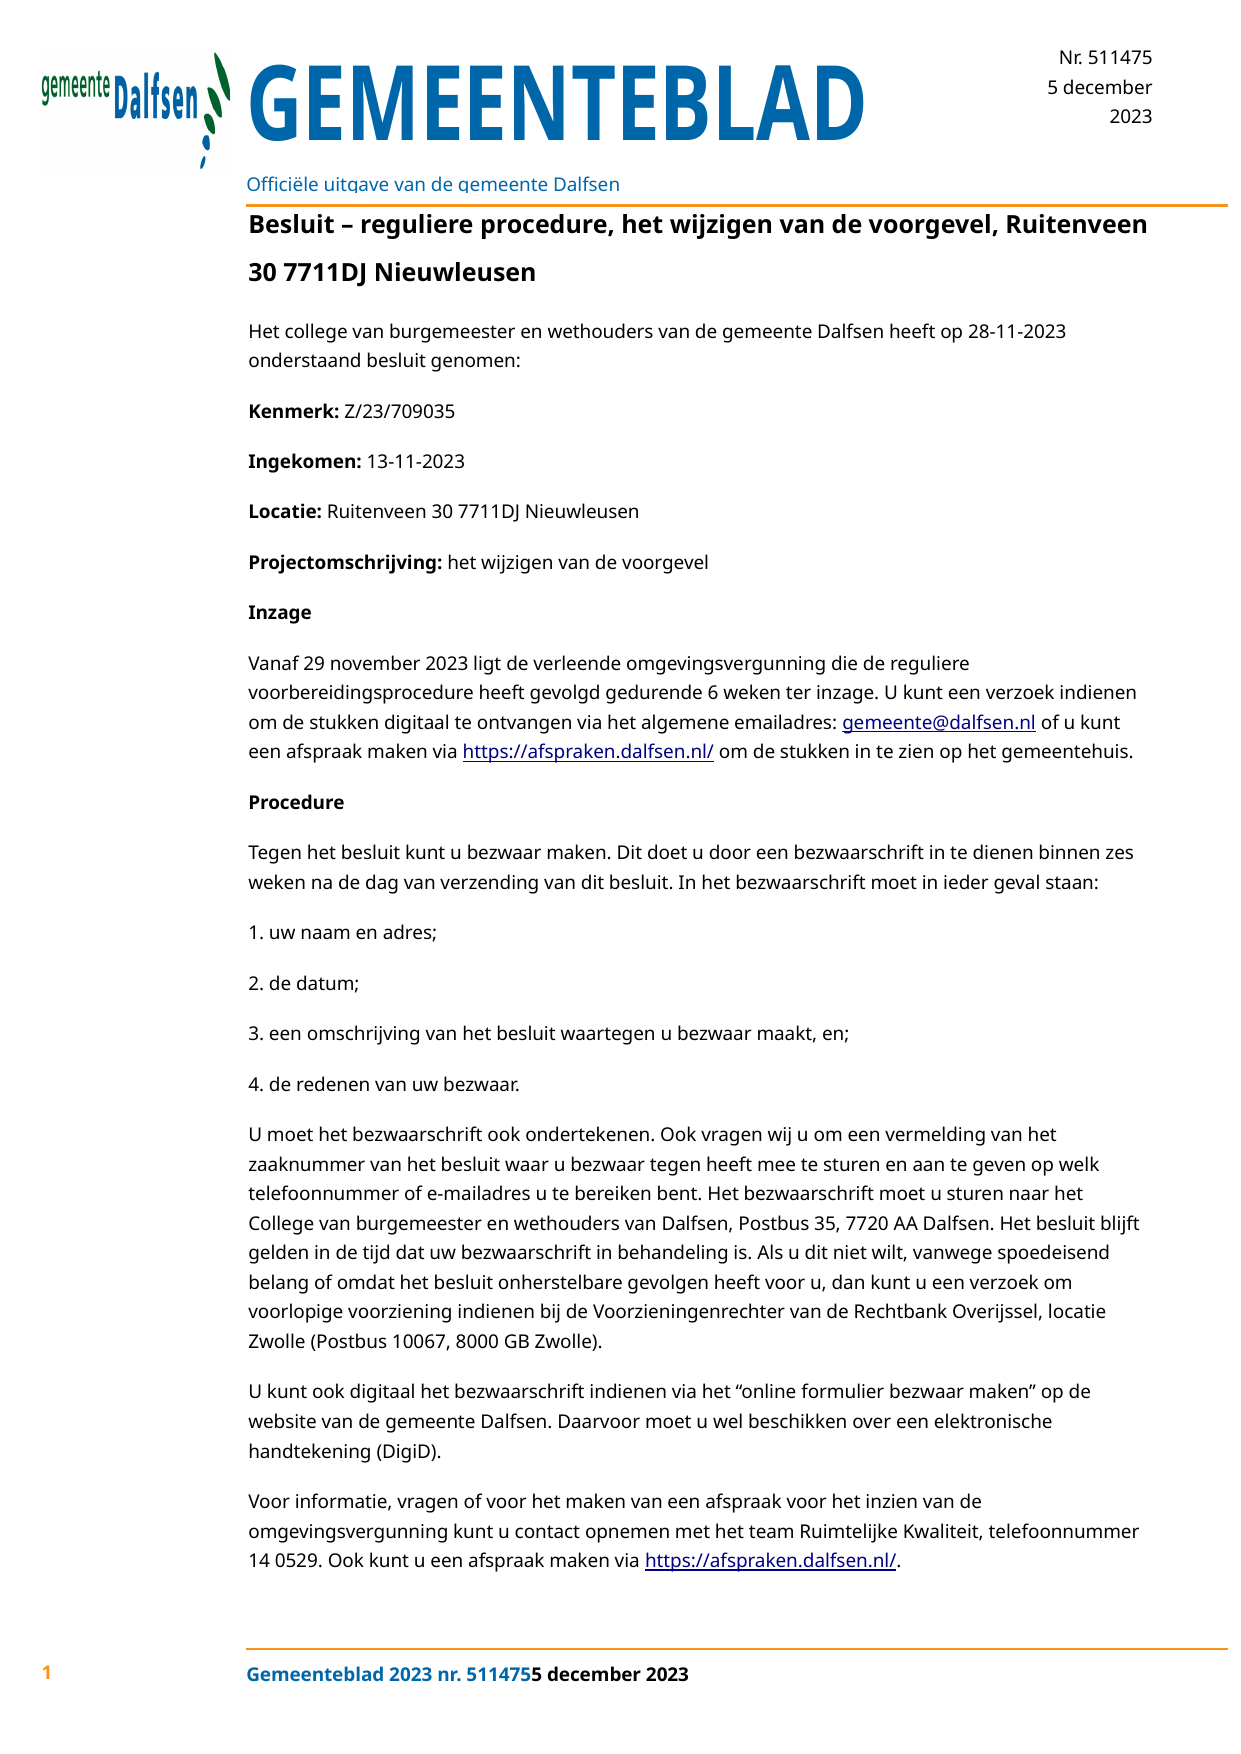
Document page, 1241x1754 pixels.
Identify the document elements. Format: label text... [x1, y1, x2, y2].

text 4. de redenen van uw bezwaar. [248, 1071, 1152, 1097]
text U moet het bezwaarschrift ook ondertekenen. Ook vragen wij u om een vermelding van het zaaknummer van het besluit waar u bezwaar tegen heeft mee te sturen en aan te geven op welk telefoonnummer of e-mailadres u te bereiken bent. Het bezwaarschrift moet u sturen naar het College van burgemeester en wethouders van Dalfsen, Postbus 35, 7720 AA Dalfsen. Het besluit blijft gelden in de tijd dat uw bezwaarschrift in behandeling is. Als u dit niet wilt, vanwege spoedeisend belang of omdat het besluit onherstelbare gevolgen heeft voor u, dan kunt u een verzoek om voorlopige voorziening indienen bij de Voorzieningenrechter van de Rechtbank Overijssel, locatie Zwolle (Postbus 10067, 8000 GB Zwolle). [248, 1121, 1152, 1354]
text Locatie: Ruitenveen 30 7711DJ Nieuwleusen [248, 499, 1152, 524]
text Het college van burgemeester en wethouders van de gemeente Dalfsen heeft op 28-11-2023 onderstaand besluit genomen: [248, 318, 1152, 373]
text Inzage [248, 599, 1152, 625]
text Ingekomen: 13-11-2023 [248, 448, 1152, 474]
text Procedure [248, 789, 1152, 815]
text Voor informatie, vragen of voor het maken van een afspraak voor het inzien van de omgevingsvergunning kunt u contact opnemen met het team Ruimtelijke Kwaliteit, telefoonnummer 14 0529. Ook kunt u een afspraak maken via https://afspraken.dalfsen.nl/. [248, 1488, 1152, 1573]
text Projectomschrijving: het wijzigen van de voorgevel [248, 549, 1152, 575]
text Tegen het besluit kunt u bezwaar maken. Dit doet u door een bezwaarschrift in te dienen binnen zes weken na de dag van verzending van dit besluit. In het bezwaarschrift moet in ieder geval staan: [248, 839, 1152, 895]
text U kunt ook digitaal het bezwaarschrift indienen via het “online formulier bezwaar maken” op de website van de gemeente Dalfsen. Daarvoor moet u wel beschikken over een elektronische handtekening (DigiD). [248, 1379, 1152, 1464]
text 1. uw naam en adres; [248, 919, 1152, 945]
text 2. de datum; [248, 970, 1152, 996]
text Besluit – reguliere procedure, het wijzigen van de voorgevel, Ruitenveen 30 7711DJ Nieuwleusen [248, 207, 1152, 288]
text Kenmerk: Z/23/709035 [248, 398, 1152, 424]
text 3. een omschrijving van het besluit waartegen u bezwaar maakt, en; [248, 1020, 1152, 1046]
text Vanaf 29 november 2023 ligt de verleende omgevingsvergunning die de reguliere voorbereidingsprocedure heeft gevolgd gedurende 6 weken ter inzage. U kunt een verzoek indienen om de stukken digitaal te ontvangen via het algemene emailadres: gemeente@dalfsen.nl of u kunt een afspraak maken via https://afspraken.dalfsen.nl/ om de stukken in te zien op het gemeentehuis. [248, 650, 1152, 764]
picture [41, 47, 231, 172]
